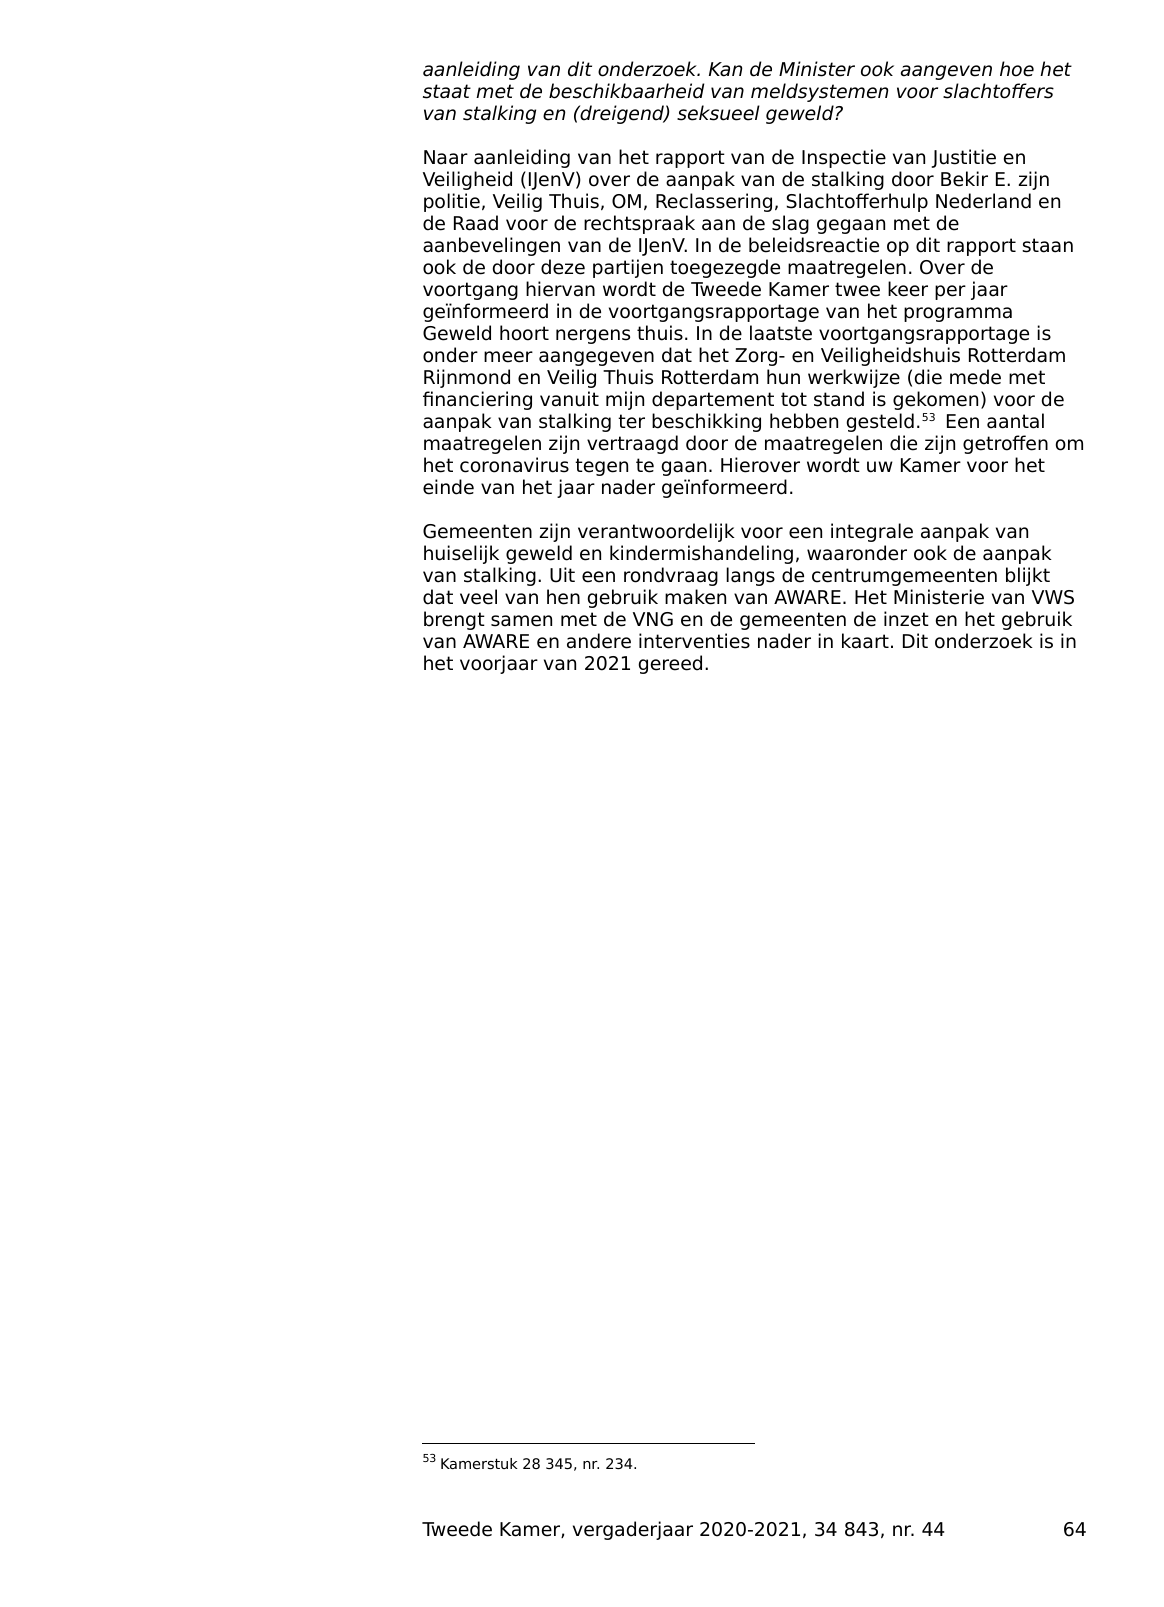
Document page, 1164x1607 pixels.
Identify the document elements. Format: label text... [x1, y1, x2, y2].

text Gemeenten zijn verantwoordelijk voor een integrale aanpak van huiselijk geweld en kindermishandeling, waaronder ook de aanpak van stalking. Uit een rondvraag langs de centrumgemeenten blijkt dat veel van hen gebruik maken van AWARE. Het Ministerie van VWS brengt samen met de VNG en de gemeenten de inzet en het gebruik van AWARE en andere interventies nader in kaart. Dit onderzoek is in het voorjaar van 2021 gereed. [422, 521, 1087, 675]
text Naar aanleiding van het rapport van de Inspectie van Justitie en Veiligheid (IJenV) over de aanpak van de stalking door Bekir E. zijn politie, Veilig Thuis, OM, Reclassering, Slachtofferhulp Nederland en de Raad voor de rechtspraak aan de slag gegaan met de aanbevelingen van de IJenV. In de beleidsreactie op dit rapport staan ook de door deze partijen toegezegde maatregelen. Over de voortgang hiervan wordt de Tweede Kamer twee keer per jaar geïnformeerd in de voortgangsrapportage van het programma Geweld hoort nergens thuis. In de laatste voortgangsrapportage is onder meer aangegeven dat het Zorg- en Veiligheidshuis Rotterdam Rijnmond en Veilig Thuis Rotterdam hun werkwijze (die mede met financiering vanuit mijn departement tot stand is gekomen) voor de aanpak van stalking ter beschikking hebben gesteld. Een aantal maatregelen zijn vertraagd door de maatregelen die zijn getroffen om het coronavirus tegen te gaan. Hierover wordt uw Kamer voor het einde van het jaar nader geïnformeerd. [422, 147, 1087, 499]
text aanleiding van dit onderzoek. Kan de Minister ook aangeven hoe het staat met de beschikbaarheid van meldsystemen voor slachtoffers van stalking en (dreigend) seksueel geweld? [422, 59, 1087, 125]
text Kamerstuk 28 345, nr. 234. [422, 1452, 1087, 1474]
